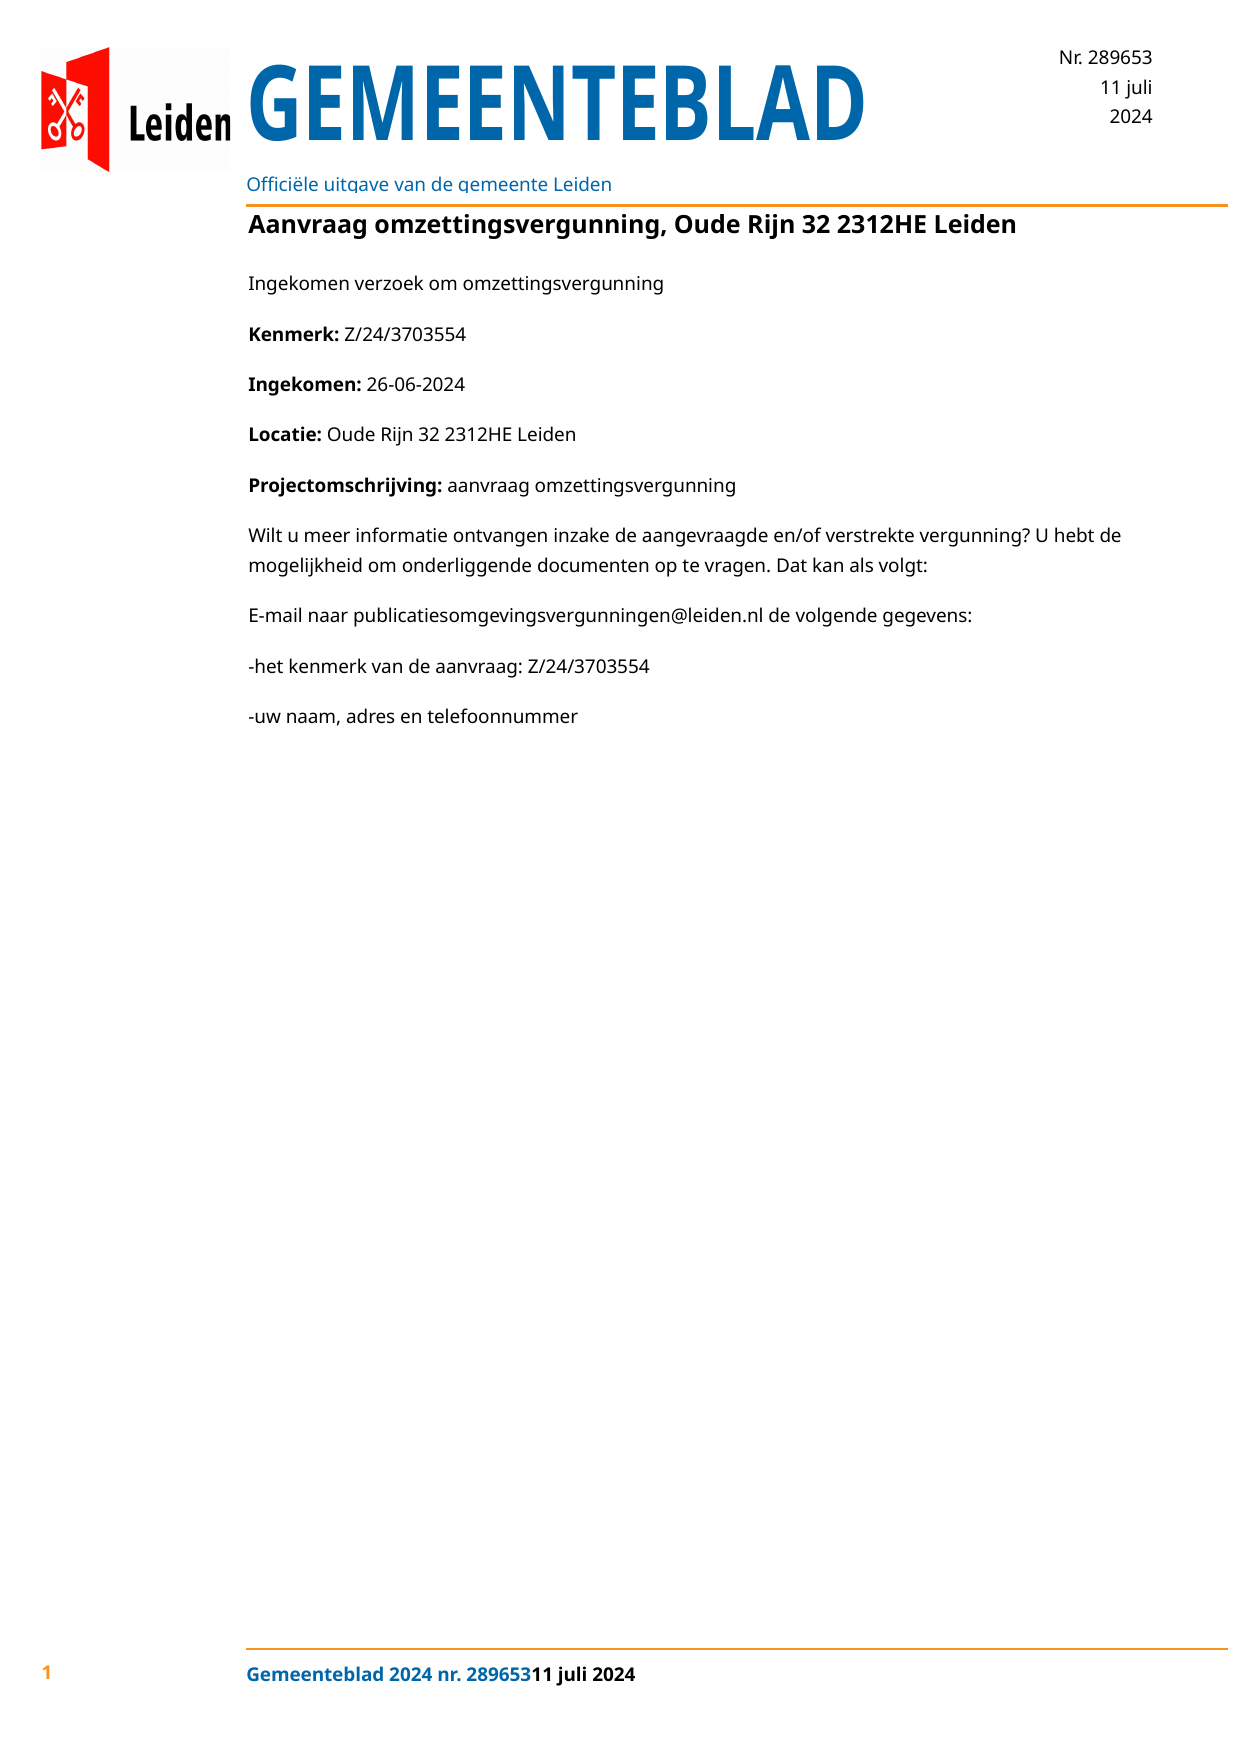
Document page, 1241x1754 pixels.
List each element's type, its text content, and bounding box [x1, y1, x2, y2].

text -het kenmerk van de aanvraag: Z/24/3703554 [248, 653, 1152, 678]
text Locatie: Oude Rijn 32 2312HE Leiden [248, 422, 1152, 447]
text Ingekomen verzoek om omzettingsvergunning [248, 270, 1152, 296]
picture [41, 47, 231, 172]
text Wilt u meer informatie ontvangen inzake de aangevraagde en/of verstrekte vergunning? U hebt de mogelijkheid om onderliggende documenten op te vragen. Dat kan als volgt: [248, 522, 1152, 578]
text Projectomschrijving: aanvraag omzettingsvergunning [248, 472, 1152, 498]
text -uw naam, adres en telefoonnummer [248, 703, 1152, 729]
text Ingekomen: 26-06-2024 [248, 371, 1152, 397]
text Aanvraag omzettingsvergunning, Oude Rijn 32 2312HE Leiden [248, 207, 1152, 241]
text E-mail naar publicatiesomgevingsvergunningen@leiden.nl de volgende gegevens: [248, 602, 1152, 628]
text Kenmerk: Z/24/3703554 [248, 321, 1152, 346]
